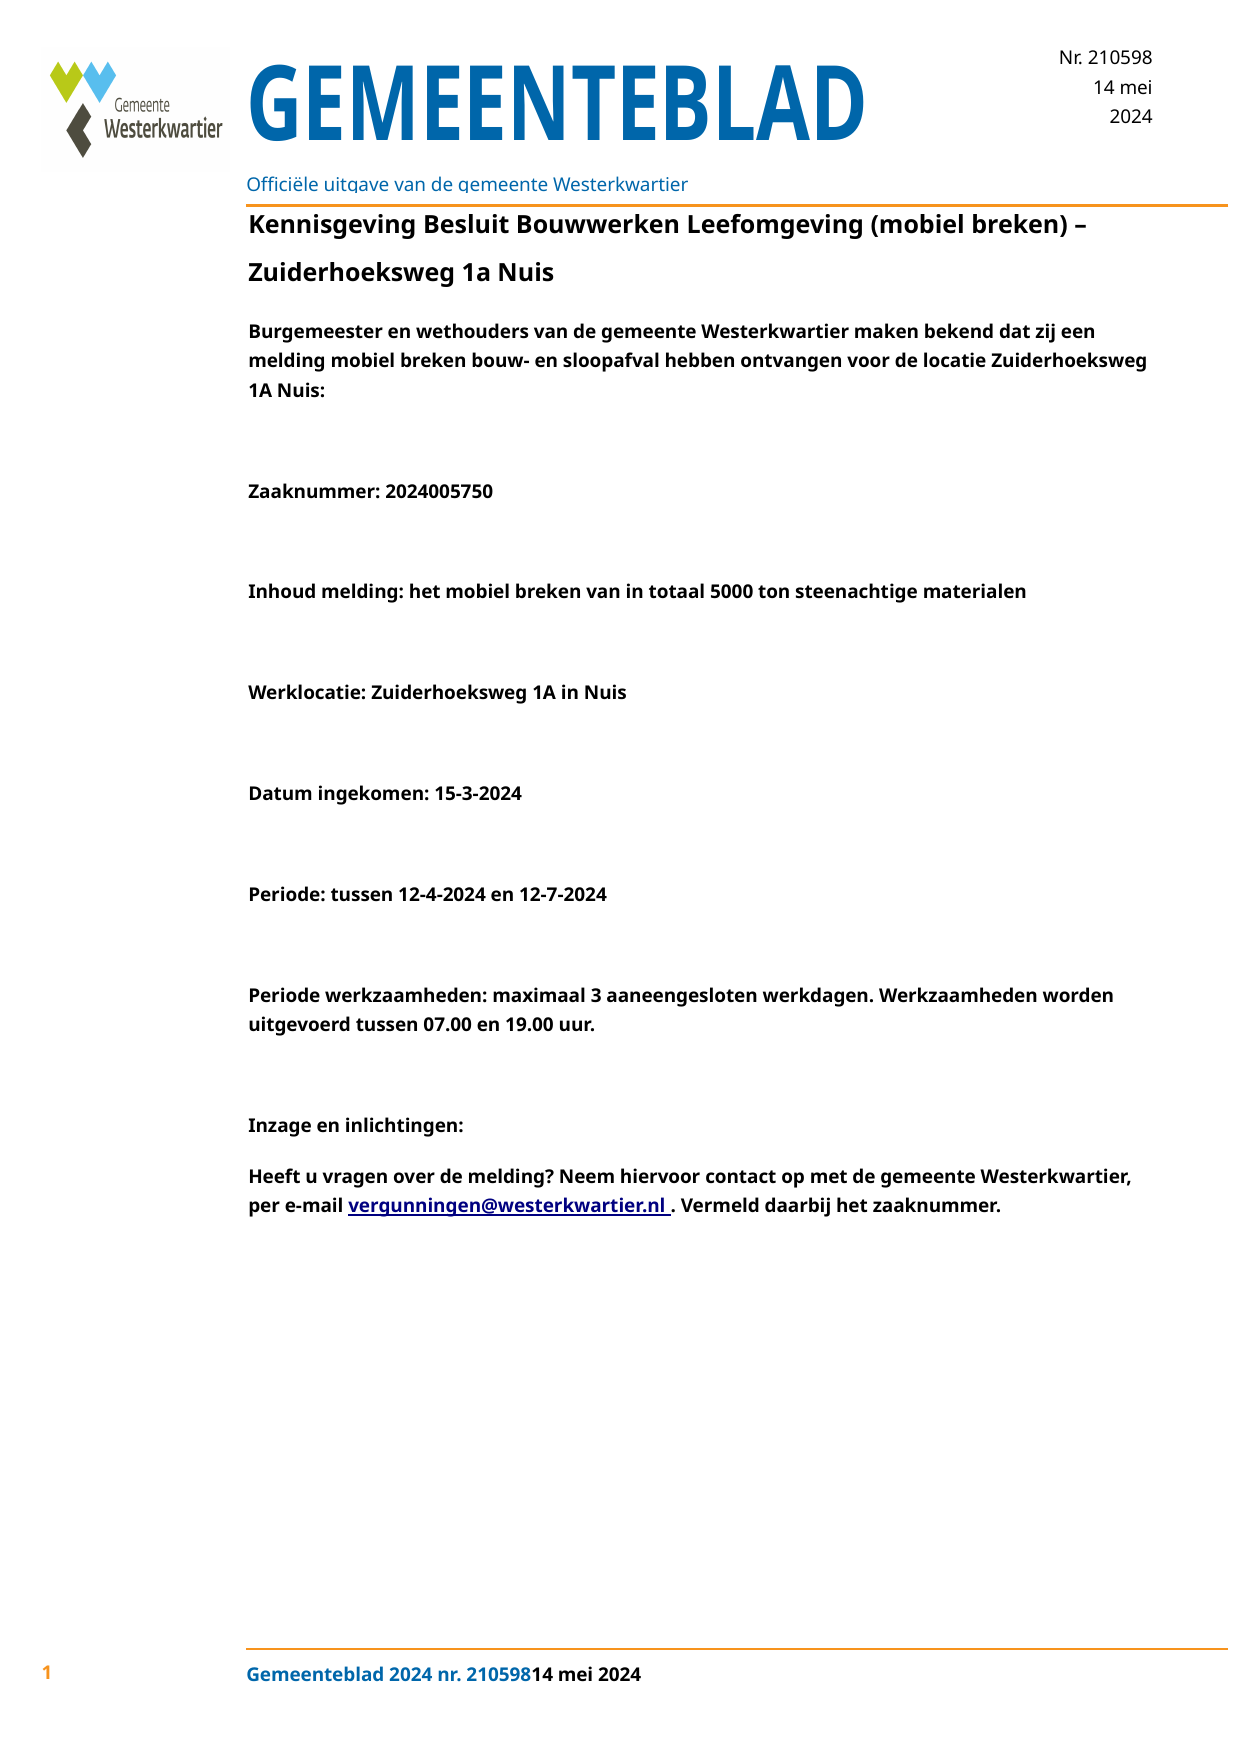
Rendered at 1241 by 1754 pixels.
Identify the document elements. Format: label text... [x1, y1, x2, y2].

text Inhoud melding: het mobiel breken van in totaal 5000 ton steenachtige materialen [248, 579, 1152, 604]
picture [41, 47, 231, 172]
text Periode: tussen 12-4-2024 en 12-7-2024 [248, 881, 1152, 907]
text Periode werkzaamheden: maximaal 3 aaneengesloten werkdagen. Werkzaamheden worden uitgevoerd tussen 07.00 en 19.00 uur. [248, 982, 1152, 1037]
text Kennisgeving Besluit Bouwwerken Leefomgeving (mobiel breken) – Zuiderhoeksweg 1a Nuis [248, 207, 1152, 288]
text Werklocatie: Zuiderhoeksweg 1A in Nuis [248, 679, 1152, 705]
text Datum ingekomen: 15-3-2024 [248, 780, 1152, 806]
text Inzage en inlichtingen: [248, 1112, 1152, 1138]
text Heeft u vragen over de melding? Neem hiervoor contact op met de gemeente Westerkwartier, per e-mail vergunningen@westerkwartier.nl . Vermeld daarbij het zaaknummer. [248, 1163, 1152, 1218]
text Burgemeester en wethouders van de gemeente Westerkwartier maken bekend dat zij een melding mobiel breken bouw- en sloopafval hebben ontvangen voor de locatie Zuiderhoeksweg 1A Nuis: [248, 318, 1152, 403]
text Zaaknummer: 2024005750 [248, 478, 1152, 504]
